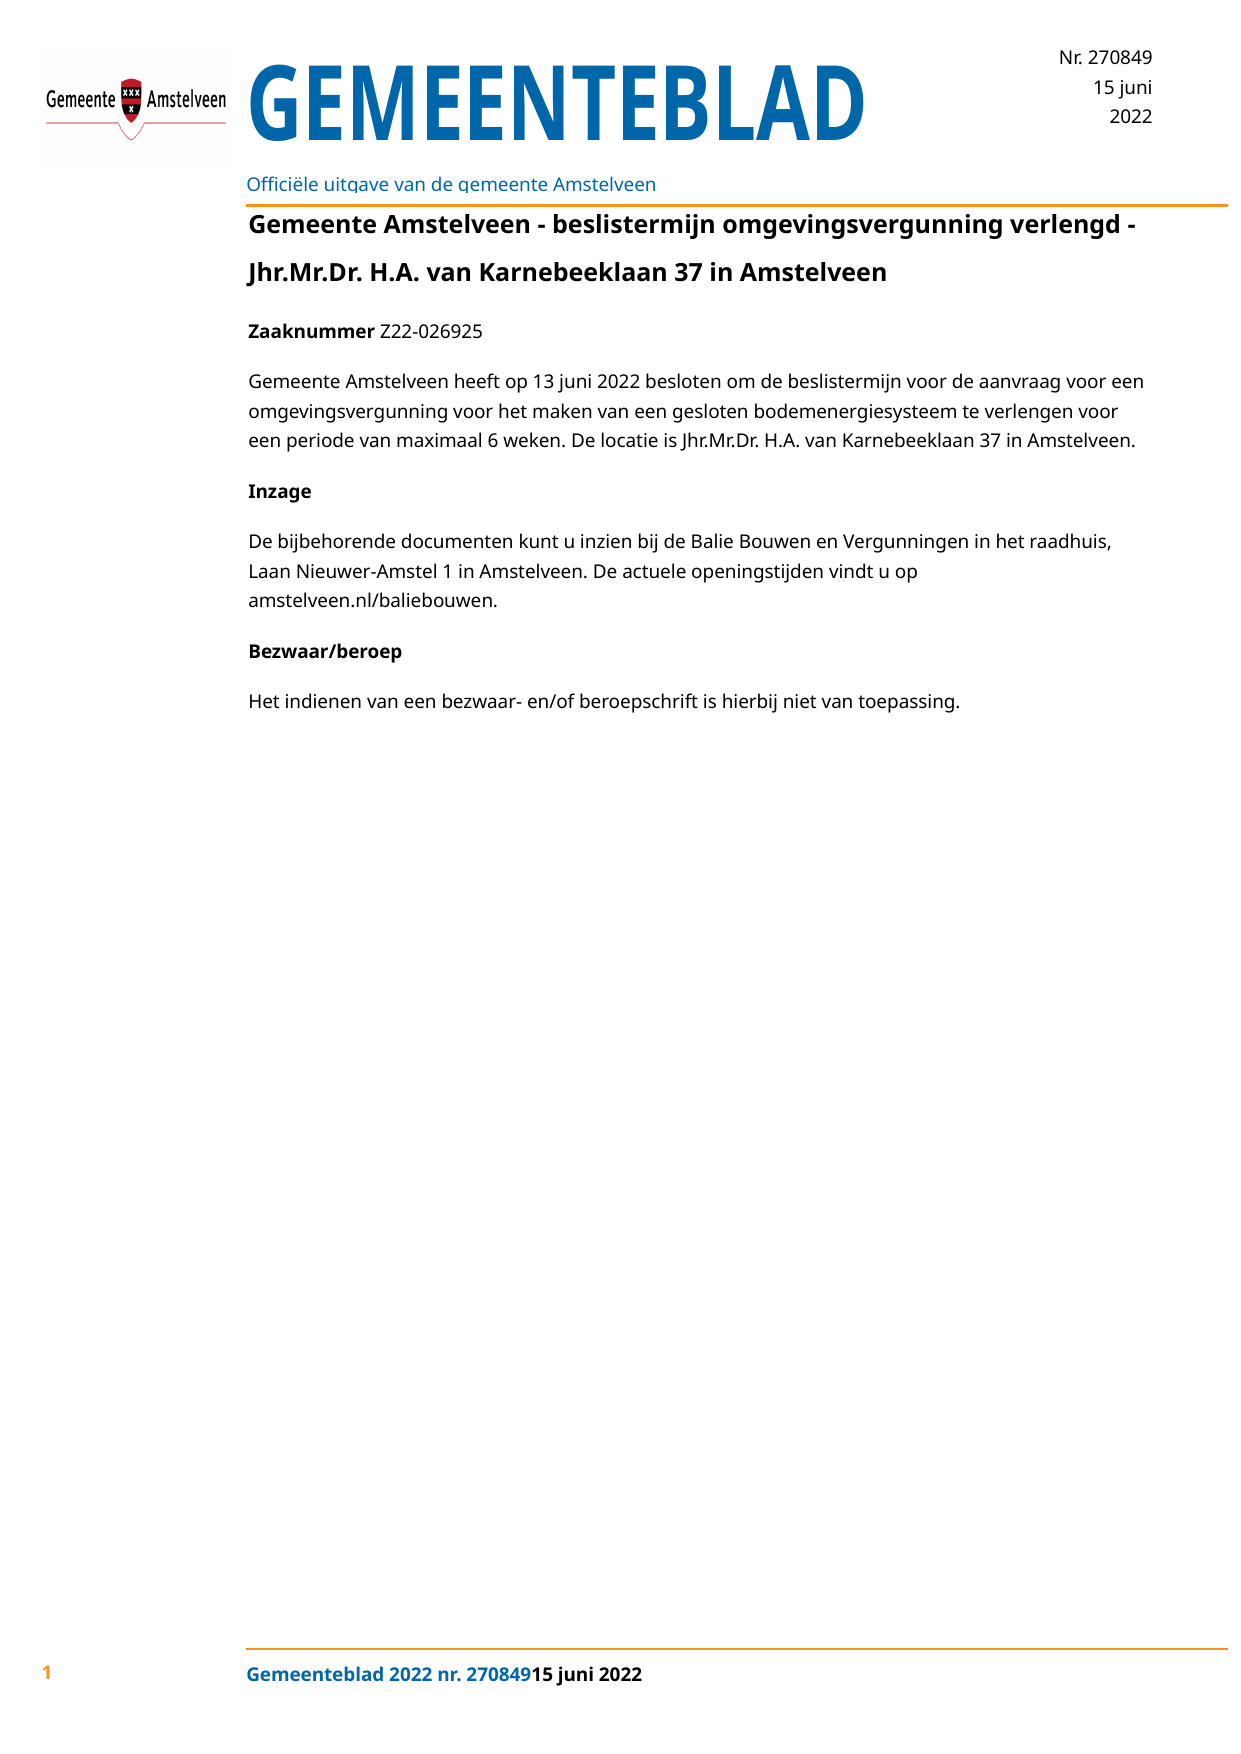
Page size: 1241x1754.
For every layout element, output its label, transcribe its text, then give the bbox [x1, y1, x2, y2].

text Het indienen van een bezwaar- en/of beroepschrift is hierbij niet van toepassing. [248, 688, 1152, 714]
text De bijbehorende documenten kunt u inzien bij de Balie Bouwen en Vergunningen in het raadhuis, Laan Nieuwer-Amstel 1 in Amstelveen. De actuele openingstijden vindt u op amstelveen.nl/baliebouwen. [248, 528, 1152, 613]
text Gemeente Amstelveen - beslistermijn omgevingsvergunning verlengd - Jhr.Mr.Dr. H.A. van Karnebeeklaan 37 in Amstelveen [248, 207, 1152, 288]
text Bezwaar/beroep [248, 638, 1152, 664]
text Zaaknummer Z22-026925 [248, 318, 1152, 344]
picture [41, 47, 231, 172]
text Gemeente Amstelveen heeft op 13 juni 2022 besloten om de beslistermijn voor de aanvraag voor een omgevingsvergunning voor het maken van een gesloten bodemenergiesysteem te verlengen voor een periode van maximaal 6 weken. De locatie is Jhr.Mr.Dr. H.A. van Karnebeeklaan 37 in Amstelveen. [248, 368, 1152, 453]
text Inzage [248, 478, 1152, 504]
